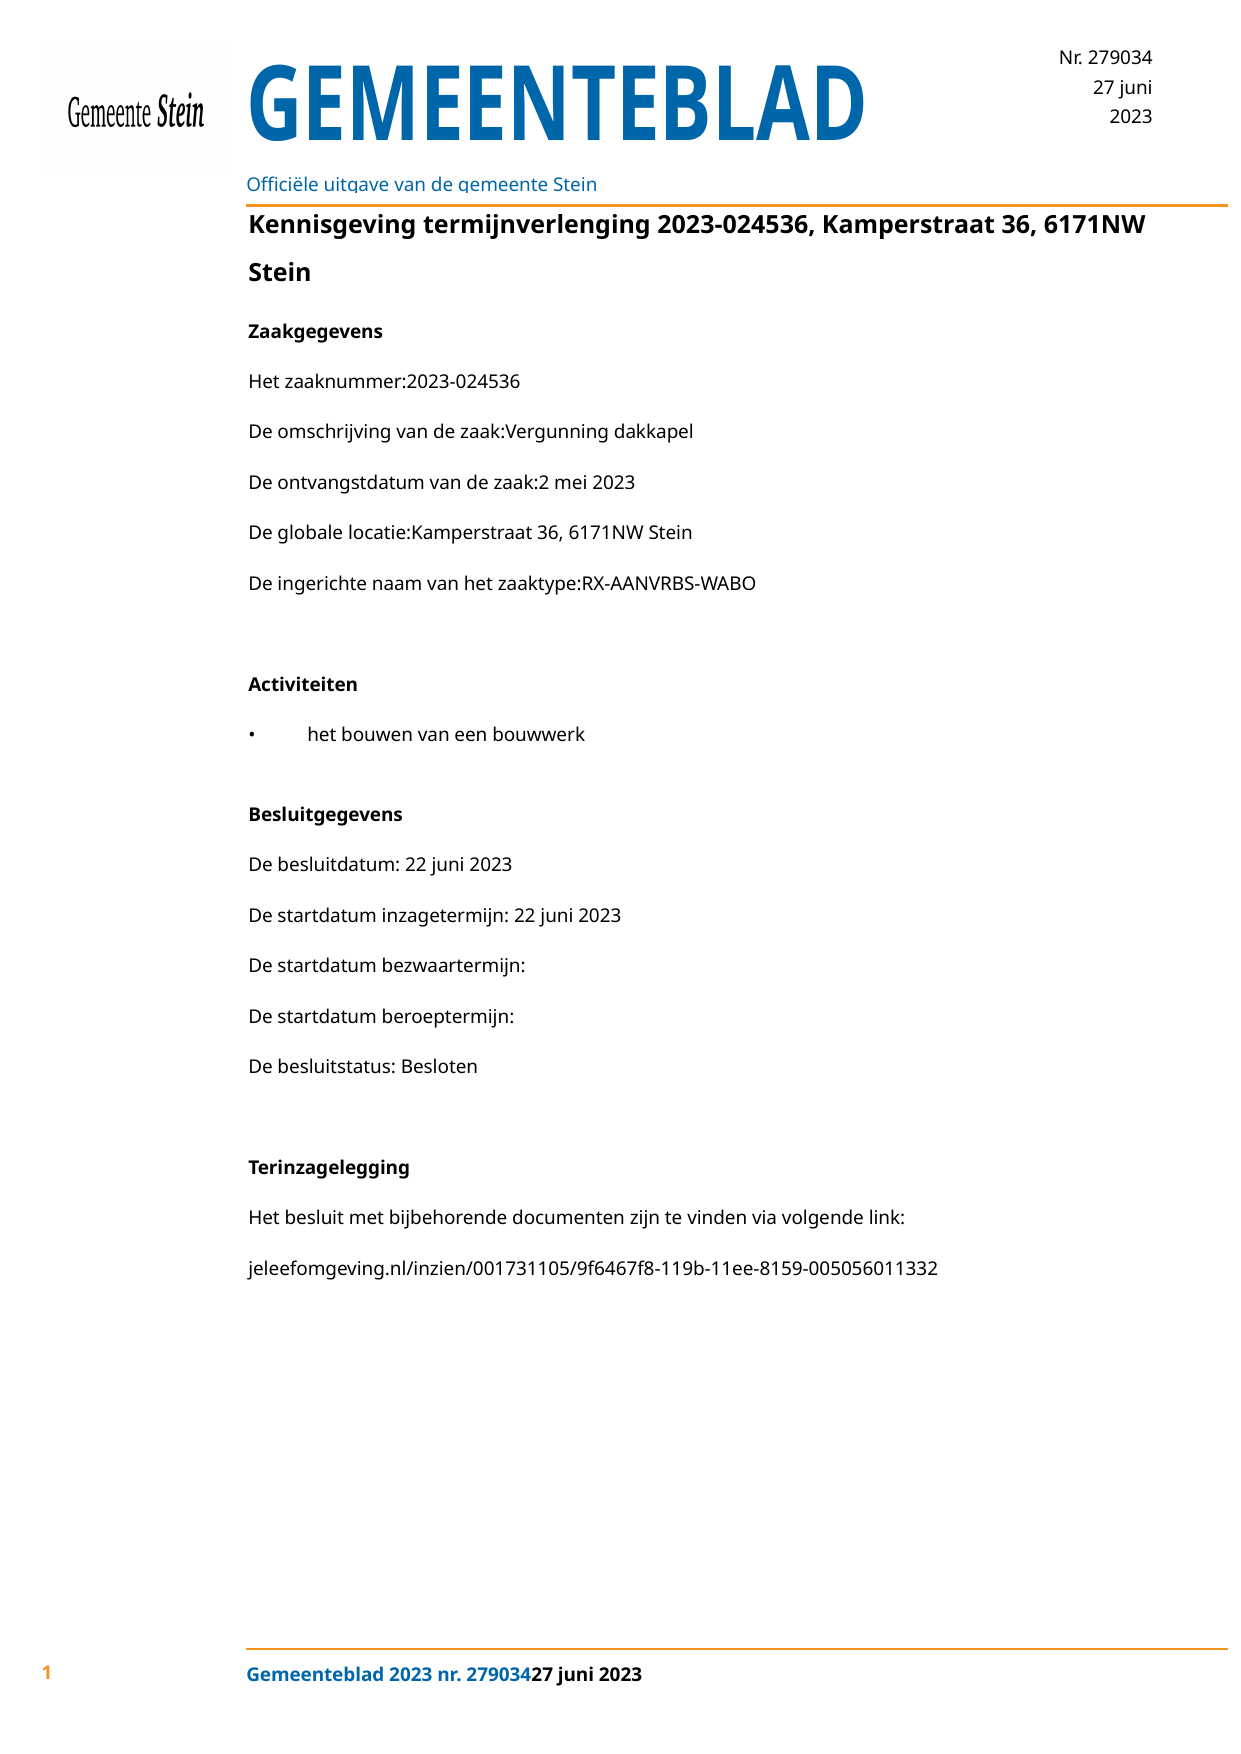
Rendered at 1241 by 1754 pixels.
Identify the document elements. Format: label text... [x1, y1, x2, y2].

text De ontvangstdatum van de zaak:2 mei 2023 [248, 469, 1152, 495]
picture [41, 47, 231, 172]
text Activiteiten [248, 671, 1152, 697]
text jeleefomgeving.nl/inzien/001731105/9f6467f8-119b-11ee-8159-005056011332 [248, 1255, 1152, 1281]
text De besluitstatus: Besloten [248, 1053, 1152, 1079]
text De globale locatie:Kamperstraat 36, 6171NW Stein [248, 519, 1152, 545]
text Besluitgegevens [248, 801, 1152, 827]
text De startdatum inzagetermijn: 22 juni 2023 [248, 902, 1152, 928]
text Terinzagelegging [248, 1154, 1152, 1180]
list het bouwen van een bouwwerk [248, 721, 1152, 747]
text De startdatum beroeptermijn: [248, 1003, 1152, 1029]
text De startdatum bezwaartermijn: [248, 952, 1152, 978]
text Kennisgeving termijnverlenging 2023-024536, Kamperstraat 36, 6171NW Stein [248, 207, 1152, 288]
text Het besluit met bijbehorende documenten zijn te vinden via volgende link: [248, 1204, 1152, 1230]
text De omschrijving van de zaak:Vergunning dakkapel [248, 419, 1152, 444]
text Zaakgegevens [248, 318, 1152, 344]
text De ingerichte naam van het zaaktype:RX-AANVRBS-WABO [248, 570, 1152, 596]
text De besluitdatum: 22 juni 2023 [248, 852, 1152, 877]
text Het zaaknummer:2023-024536 [248, 368, 1152, 394]
